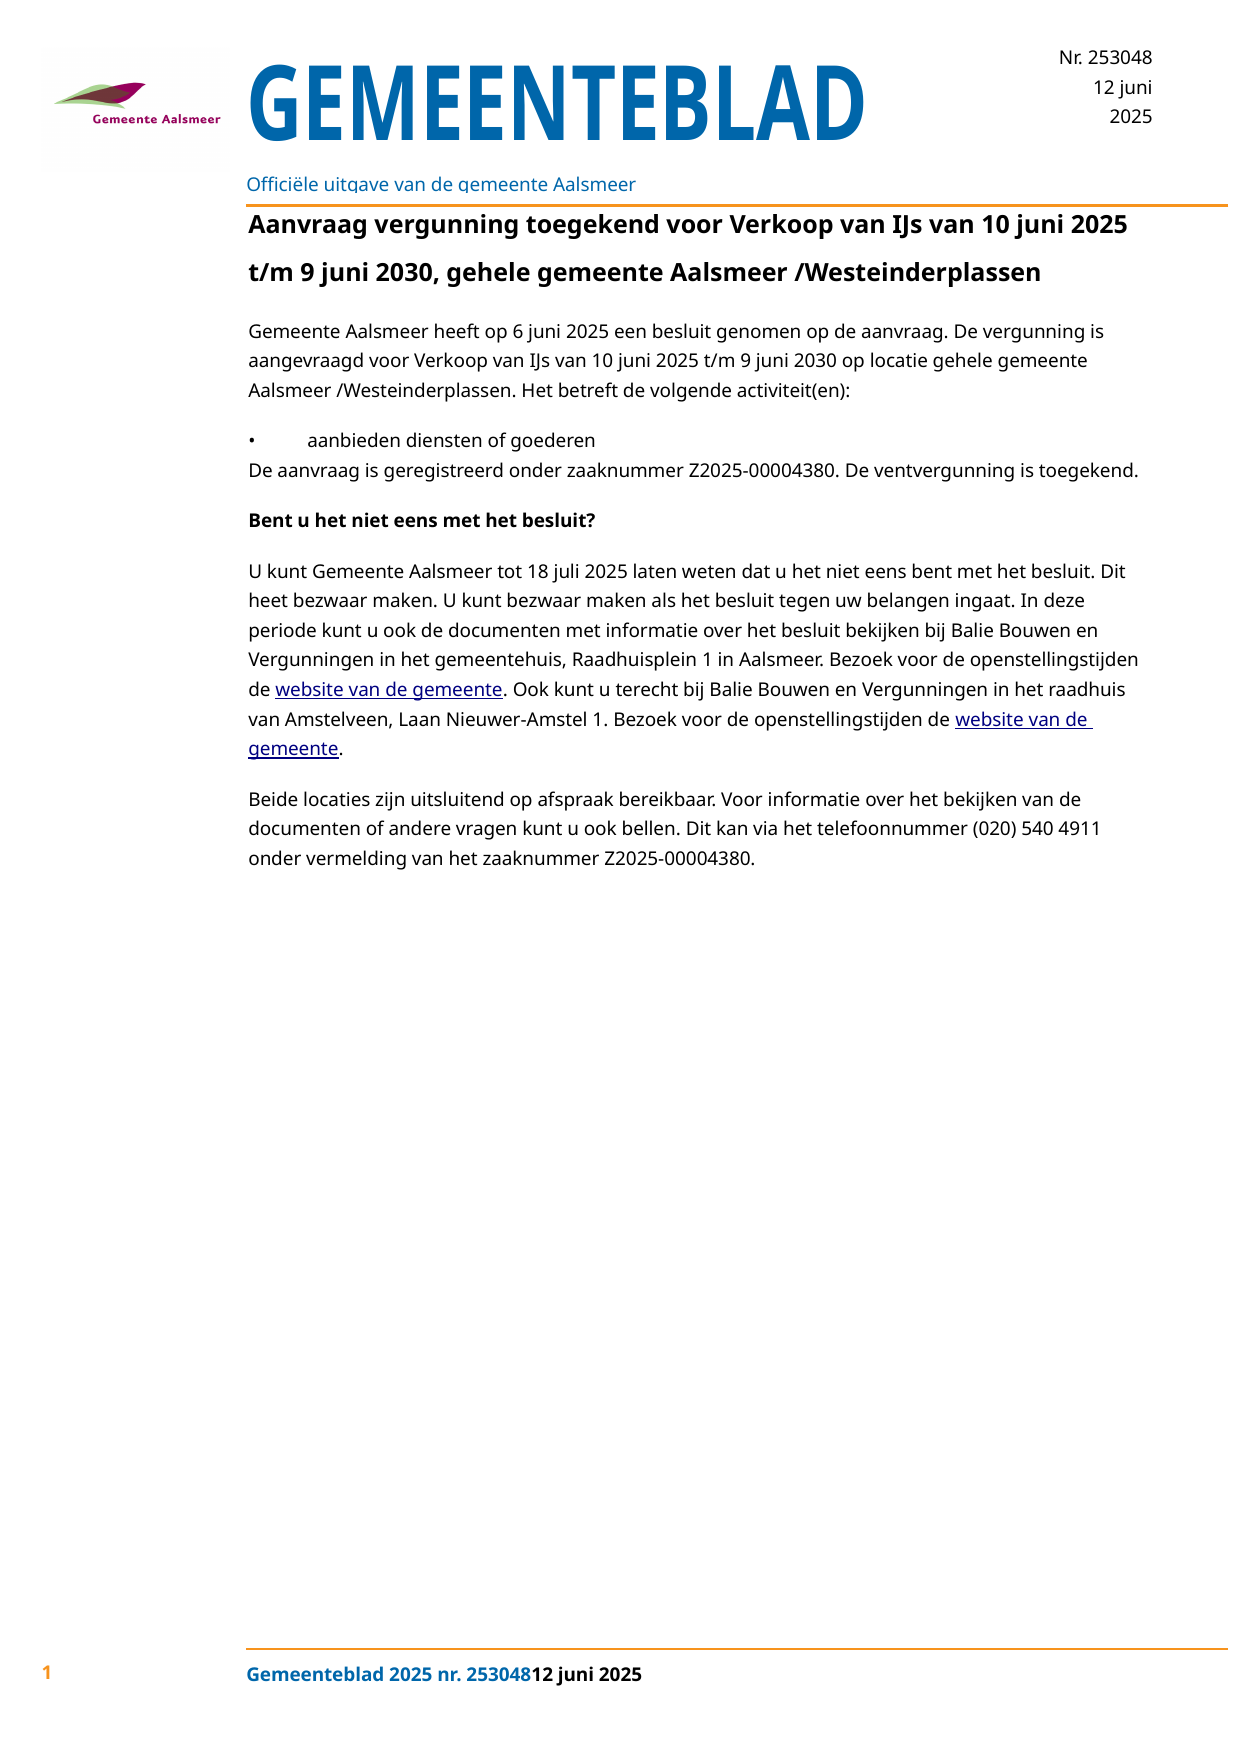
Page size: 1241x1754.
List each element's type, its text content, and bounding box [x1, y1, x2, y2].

text Aanvraag vergunning toegekend voor Verkoop van IJs van 10 juni 2025 t/m 9 juni 2030, gehele gemeente Aalsmeer /Westeinderplassen [248, 207, 1152, 288]
picture [41, 47, 231, 172]
text Gemeente Aalsmeer heeft op 6 juni 2025 een besluit genomen op de aanvraag. De vergunning is aangevraagd voor Verkoop van IJs van 10 juni 2025 t/m 9 juni 2030 op locatie gehele gemeente Aalsmeer /Westeinderplassen. Het betreft de volgende activiteit(en): [248, 318, 1152, 403]
list aanbieden diensten of goederen [248, 427, 1152, 453]
text Bent u het niet eens met het besluit? [248, 507, 1152, 533]
text De aanvraag is geregistreerd onder zaaknummer Z2025-00004380. De ventvergunning is toegekend. [248, 457, 1152, 483]
text Beide locaties zijn uitsluitend op afspraak bereikbaar. Voor informatie over het bekijken van de documenten of andere vragen kunt u ook bellen. Dit kan via het telefoonnummer (020) 540 4911 onder vermelding van het zaaknummer Z2025-00004380. [248, 786, 1152, 871]
text U kunt Gemeente Aalsmeer tot 18 juli 2025 laten weten dat u het niet eens bent met het besluit. Dit heet bezwaar maken. U kunt bezwaar maken als het besluit tegen uw belangen ingaat. In deze periode kunt u ook de documenten met informatie over het besluit bekijken bij Balie Bouwen en Vergunningen in het gemeentehuis, Raadhuisplein 1 in Aalsmeer. Bezoek voor de openstellingstijden de website van de gemeente. Ook kunt u terecht bij Balie Bouwen en Vergunningen in het raadhuis van Amstelveen, Laan Nieuwer-Amstel 1. Bezoek voor de openstellingstijden de website van de gemeente. [248, 558, 1152, 761]
